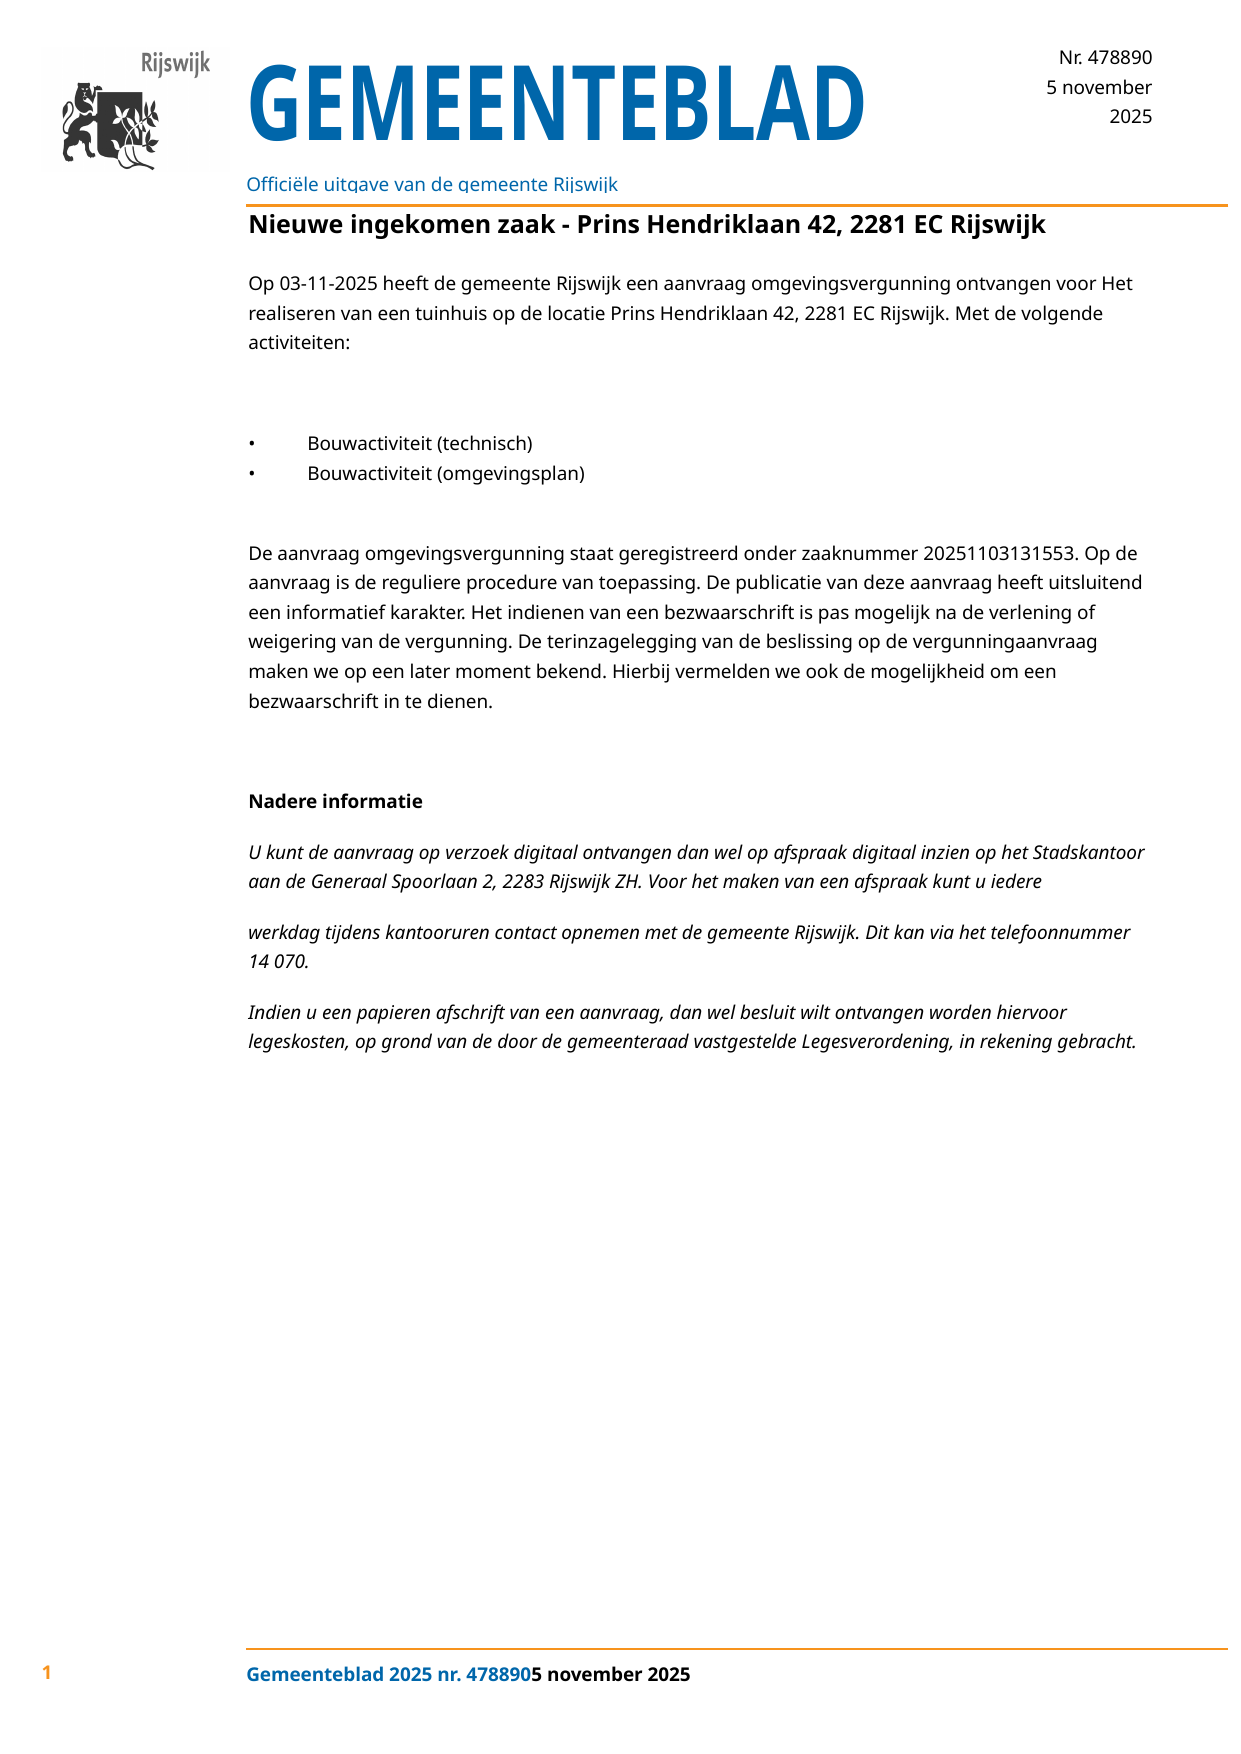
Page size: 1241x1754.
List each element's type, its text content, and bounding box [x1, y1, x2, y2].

list Bouwactiviteit (technisch) [248, 430, 1152, 456]
text Op 03-11-2025 heeft de gemeente Rijswijk een aanvraag omgevingsvergunning ontvangen voor Het realiseren van een tuinhuis op de locatie Prins Hendriklaan 42, 2281 EC Rijswijk. Met de volgende activiteiten: [248, 270, 1152, 355]
text U kunt de aanvraag op verzoek digitaal ontvangen dan wel op afspraak digitaal inzien op het Stadskantoor aan de Generaal Spoorlaan 2, 2283 Rijswijk ZH. Voor het maken van een afspraak kunt u iedere [248, 839, 1152, 894]
text Indien u een papieren afschrift van een aanvraag, dan wel besluit wilt ontvangen worden hiervoor legeskosten, op grond van de door de gemeenteraad vastgestelde Legesverordening, in rekening gebracht. [248, 999, 1152, 1054]
text werkdag tijdens kantooruren contact opnemen met de gemeente Rijswijk. Dit kan via het telefoonnummer 14 070. [248, 919, 1152, 974]
list Bouwactiviteit (omgevingsplan) [248, 460, 1152, 486]
text Nieuwe ingekomen zaak - Prins Hendriklaan 42, 2281 EC Rijswijk [248, 207, 1152, 241]
text Nadere informatie [248, 789, 1152, 814]
text De aanvraag omgevingsvergunning staat geregistreerd onder zaaknummer 20251103131553. Op de aanvraag is de reguliere procedure van toepassing. De publicatie van deze aanvraag heeft uitsluitend een informatief karakter. Het indienen van een bezwaarschrift is pas mogelijk na de verlening of weigering van de vergunning. De terinzagelegging van de beslissing op de vergunningaanvraag maken we op een later moment bekend. Hierbij vermelden we ook de mogelijkheid om een bezwaarschrift in te dienen. [248, 540, 1152, 713]
picture [41, 47, 231, 172]
